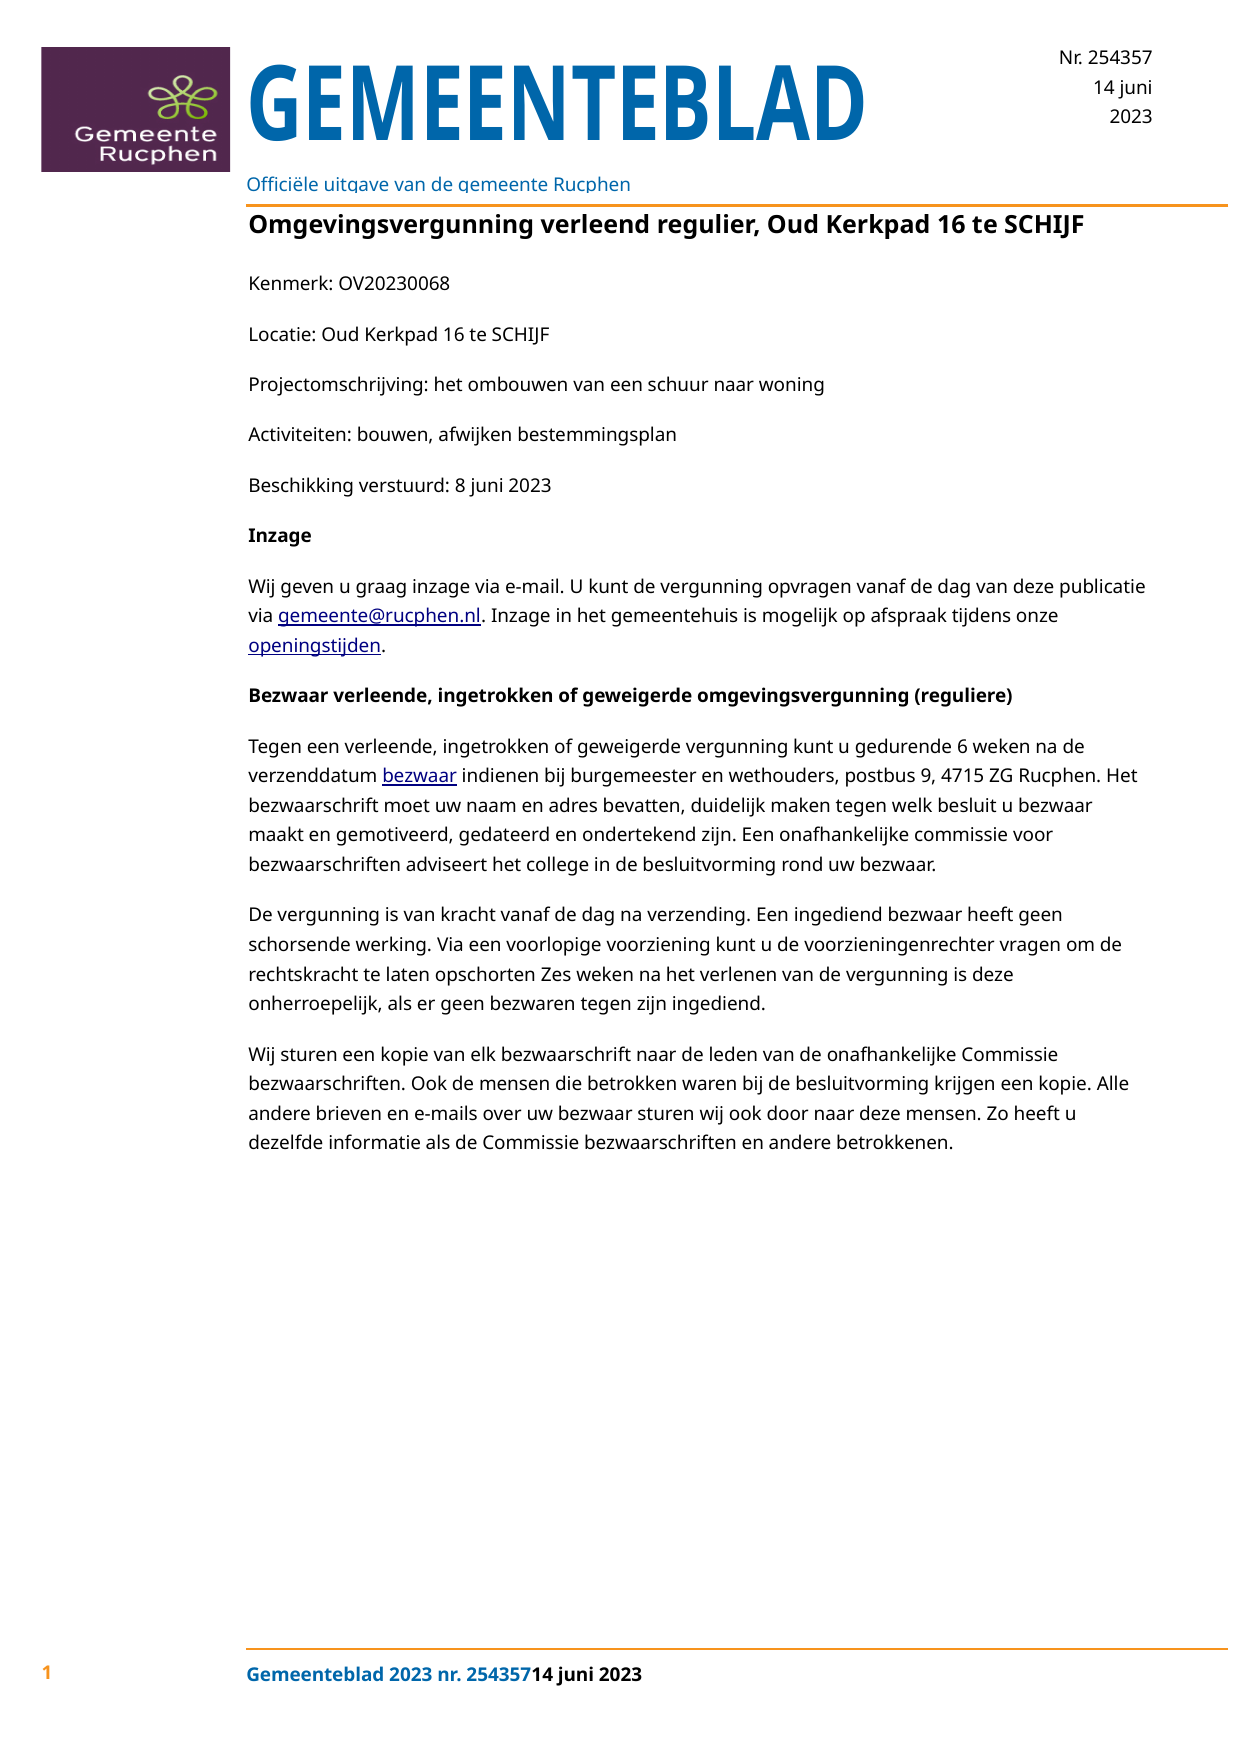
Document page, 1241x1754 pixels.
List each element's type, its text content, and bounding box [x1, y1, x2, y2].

text Beschikking verstuurd: 8 juni 2023 [248, 472, 1152, 498]
text Bezwaar verleende, ingetrokken of geweigerde omgevingsvergunning (reguliere) [248, 682, 1152, 708]
text Kenmerk: OV20230068 [248, 270, 1152, 296]
text Omgevingsvergunning verleend regulier, Oud Kerkpad 16 te SCHIJF [248, 207, 1152, 241]
text Locatie: Oud Kerkpad 16 te SCHIJF [248, 321, 1152, 346]
picture [41, 47, 231, 172]
text Activiteiten: bouwen, afwijken bestemmingsplan [248, 422, 1152, 447]
text Wij sturen een kopie van elk bezwaarschrift naar de leden van de onafhankelijke Commissie bezwaarschriften. Ook de mensen die betrokken waren bij de besluitvorming krijgen een kopie. Alle andere brieven en e-mails over uw bezwaar sturen wij ook door naar deze mensen. Zo heeft u dezelfde informatie als de Commissie bezwaarschriften en andere betrokkenen. [248, 1041, 1152, 1155]
text Wij geven u graag inzage via e-mail. U kunt de vergunning opvragen vanaf de dag van deze publicatie via gemeente@rucphen.nl. Inzage in het gemeentehuis is mogelijk op afspraak tijdens onze openingstijden. [248, 573, 1152, 658]
text Inzage [248, 522, 1152, 548]
text Projectomschrijving: het ombouwen van een schuur naar woning [248, 371, 1152, 397]
text De vergunning is van kracht vanaf de dag na verzending. Een ingediend bezwaar heeft geen schorsende werking. Via een voorlopige voorziening kunt u de voorzieningenrechter vragen om de rechtskracht te laten opschorten Zes weken na het verlenen van de vergunning is deze onherroepelijk, als er geen bezwaren tegen zijn ingediend. [248, 902, 1152, 1016]
text Tegen een verleende, ingetrokken of geweigerde vergunning kunt u gedurende 6 weken na de verzenddatum bezwaar indienen bij burgemeester en wethouders, postbus 9, 4715 ZG Rucphen. Het bezwaarschrift moet uw naam en adres bevatten, duidelijk maken tegen welk besluit u bezwaar maakt en gemotiveerd, gedateerd en ondertekend zijn. Een onafhankelijke commissie voor bezwaarschriften adviseert het college in de besluitvorming rond uw bezwaar. [248, 733, 1152, 877]
